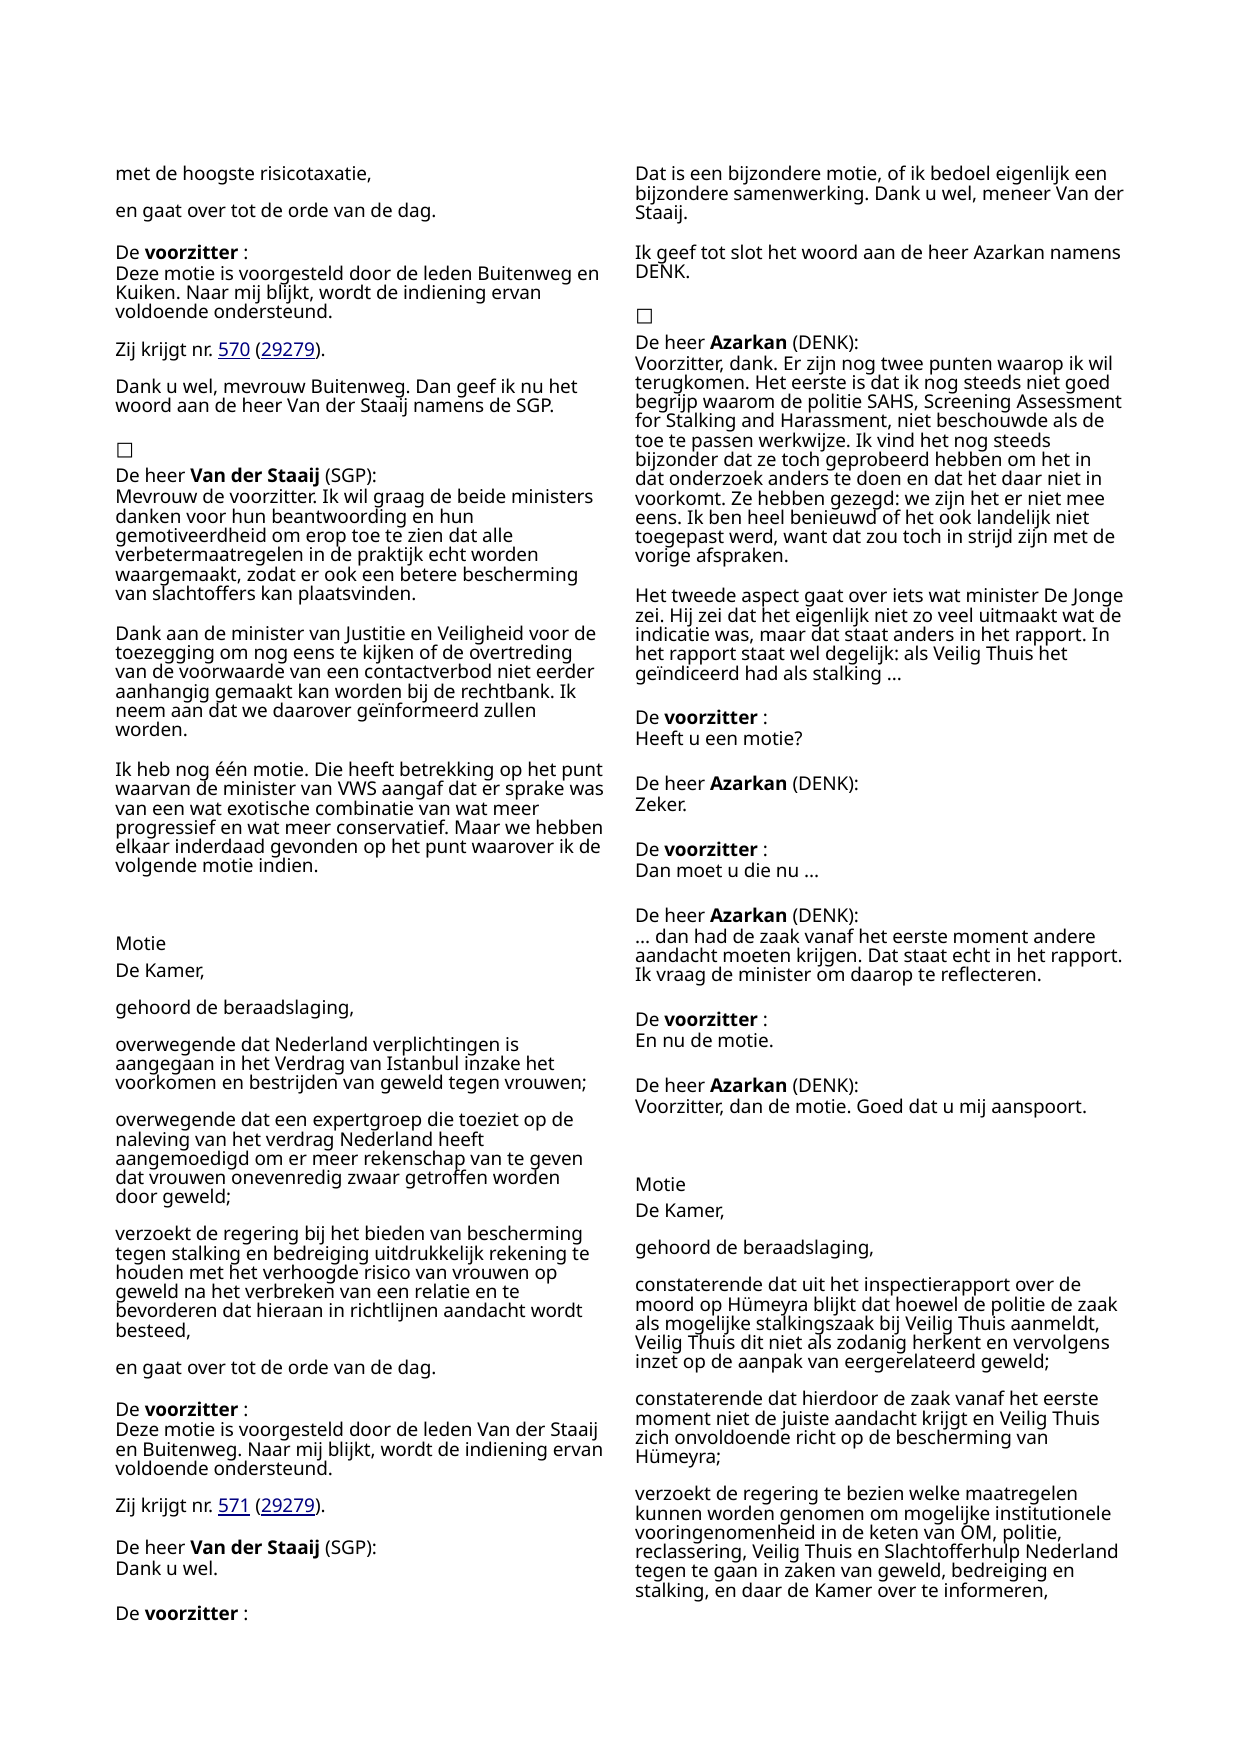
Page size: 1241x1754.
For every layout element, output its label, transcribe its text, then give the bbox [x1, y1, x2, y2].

text Het tweede aspect gaat over iets wat minister De Jonge zei. Hij zei dat het eigenlijk niet zo veel uitmaakt wat de indicatie was, maar dat staat anders in het rapport. In het rapport staat wel degelijk: als Veilig Thuis het geïndiceerd had als stalking ... [635, 587, 1125, 684]
text en gaat over tot de orde van de dag. [115, 202, 605, 222]
text Voorzitter, dan de motie. Goed dat u mij aanspoort. [635, 1098, 1125, 1117]
text Ik geef tot slot het woord aan de heer Azarkan namens DENK. [635, 244, 1125, 282]
text constaterende dat hierdoor de zaak vanaf het eerste moment niet de juiste aandacht krijgt en Veilig Thuis zich onvoldoende richt op de bescherming van Hümeyra; [635, 1390, 1125, 1467]
text Deze motie is voorgesteld door de leden Buitenweg en Kuiken. Naar mij blijkt, wordt de indiening ervan voldoende ondersteund. [115, 265, 605, 323]
text Dank u wel. [115, 1560, 605, 1579]
text Zij krijgt nr. 570 (29279). [115, 341, 605, 360]
text Mevrouw de voorzitter. Ik wil graag de beide ministers danken voor hun beantwoording en hun gemotiveerdheid om erop toe te zien dat alle verbetermaatregelen in de praktijk echt worden waargemaakt, zodat er ook een betere bescherming van slachtoffers kan plaatsvinden. [115, 488, 605, 604]
text De voorzitter : [635, 1006, 1125, 1032]
text ... dan had de zaak vanaf het eerste moment andere aandacht moeten krijgen. Dat staat echt in het rapport. Ik vraag de minister om daarop te reflecteren. [635, 928, 1125, 986]
text De Kamer, [115, 962, 605, 981]
text Dank aan de minister van Justitie en Veiligheid voor de toezegging om nog eens te kijken of de overtreding van de voorwaarde van een contactverbod niet eerder aanhangig gemaakt kan worden bij de rechtbank. Ik neem aan dat we daarover geïnformeerd zullen worden. [115, 625, 605, 740]
text De voorzitter : [115, 1396, 605, 1421]
text Deze motie is voorgesteld door de leden Van der Staaij en Buitenweg. Naar mij blijkt, wordt de indiening ervan voldoende ondersteund. [115, 1421, 605, 1479]
text De Kamer, [635, 1202, 1125, 1222]
text Motie [115, 930, 605, 956]
text verzoekt de regering bij het bieden van bescherming tegen stalking en bedreiging uitdrukkelijk rekening te houden met het verhoogde risico van vrouwen op geweld na het verbreken van een relatie en te bevorderen dat hieraan in richtlijnen aandacht wordt besteed, [115, 1225, 605, 1341]
text ⬜ [115, 437, 605, 463]
text De heer Azarkan (DENK): [635, 902, 1125, 928]
text gehoord de beraadslaging, [115, 999, 605, 1018]
text De voorzitter : [115, 1600, 605, 1626]
text De voorzitter : [635, 704, 1125, 730]
text Zeker. [635, 796, 1125, 815]
text Dan moet u die nu ... [635, 862, 1125, 881]
text De heer Van der Staaij (SGP): [115, 1534, 605, 1560]
text constaterende dat uit het inspectierapport over de moord op Hümeyra blijkt dat hoewel de politie de zaak als mogelijke stalkingszaak bij Veilig Thuis aanmeldt, Veilig Thuis dit niet als zodanig herkent en vervolgens inzet op de aanpak van eergerelateerd geweld; [635, 1276, 1125, 1373]
text En nu de motie. [635, 1032, 1125, 1051]
text Dank u wel, mevrouw Buitenweg. Dan geef ik nu het woord aan de heer Van der Staaij namens de SGP. [115, 378, 605, 416]
text Motie [635, 1171, 1125, 1196]
text verzoekt de regering te bezien welke maatregelen kunnen worden genomen om mogelijke institutionele vooringenomenheid in de keten van OM, politie, reclassering, Veilig Thuis en Slachtofferhulp Nederland tegen te gaan in zaken van geweld, bedreiging en stalking, en daar de Kamer over te informeren, [635, 1485, 1125, 1601]
text Ik heb nog één motie. Die heeft betrekking op het punt waarvan de minister van VWS aangaf dat er sprake was van een wat exotische combinatie van wat meer progressief en wat meer conservatief. Maar we hebben elkaar inderdaad gevonden op het punt waarover ik de volgende motie indien. [115, 761, 605, 877]
text Zij krijgt nr. 571 (29279). [115, 1497, 605, 1516]
text Heeft u een motie? [635, 730, 1125, 749]
text De heer Van der Staaij (SGP): [115, 463, 605, 488]
text De voorzitter : [635, 836, 1125, 862]
text overwegende dat een expertgroep die toeziet op de naleving van het verdrag Nederland heeft aangemoedigd om er meer rekenschap van te geven dat vrouwen onevenredig zwaar getroffen worden door geweld; [115, 1111, 605, 1208]
text Voorzitter, dank. Er zijn nog twee punten waarop ik wil terugkomen. Het eerste is dat ik nog steeds niet goed begrijp waarom de politie SAHS, Screening Assessment for Stalking and Harassment, niet beschouwde als de toe te passen werkwijze. Ik vind het nog steeds bijzonder dat ze toch geprobeerd hebben om het in dat onderzoek anders te doen en dat het daar niet in voorkomt. Ze hebben gezegd: we zijn het er niet mee eens. Ik ben heel benieuwd of het ook landelijk niet toegepast werd, want dat zou toch in strijd zijn met de vorige afspraken. [635, 355, 1125, 567]
text overwegende dat Nederland verplichtingen is aangegaan in het Verdrag van Istanbul inzake het voorkomen en bestrijden van geweld tegen vrouwen; [115, 1036, 605, 1094]
text De heer Azarkan (DENK): [635, 1072, 1125, 1098]
text De heer Azarkan (DENK): [635, 329, 1125, 355]
text en gaat over tot de orde van de dag. [115, 1359, 605, 1378]
text met de hoogste risicotaxatie, [115, 165, 605, 184]
text De voorzitter : [115, 239, 605, 265]
text ⬜ [635, 303, 1125, 329]
text De heer Azarkan (DENK): [635, 770, 1125, 796]
text Dat is een bijzondere motie, of ik bedoel eigenlijk een bijzondere samenwerking. Dank u wel, meneer Van der Staaij. [635, 165, 1125, 223]
text gehoord de beraadslaging, [635, 1239, 1125, 1259]
